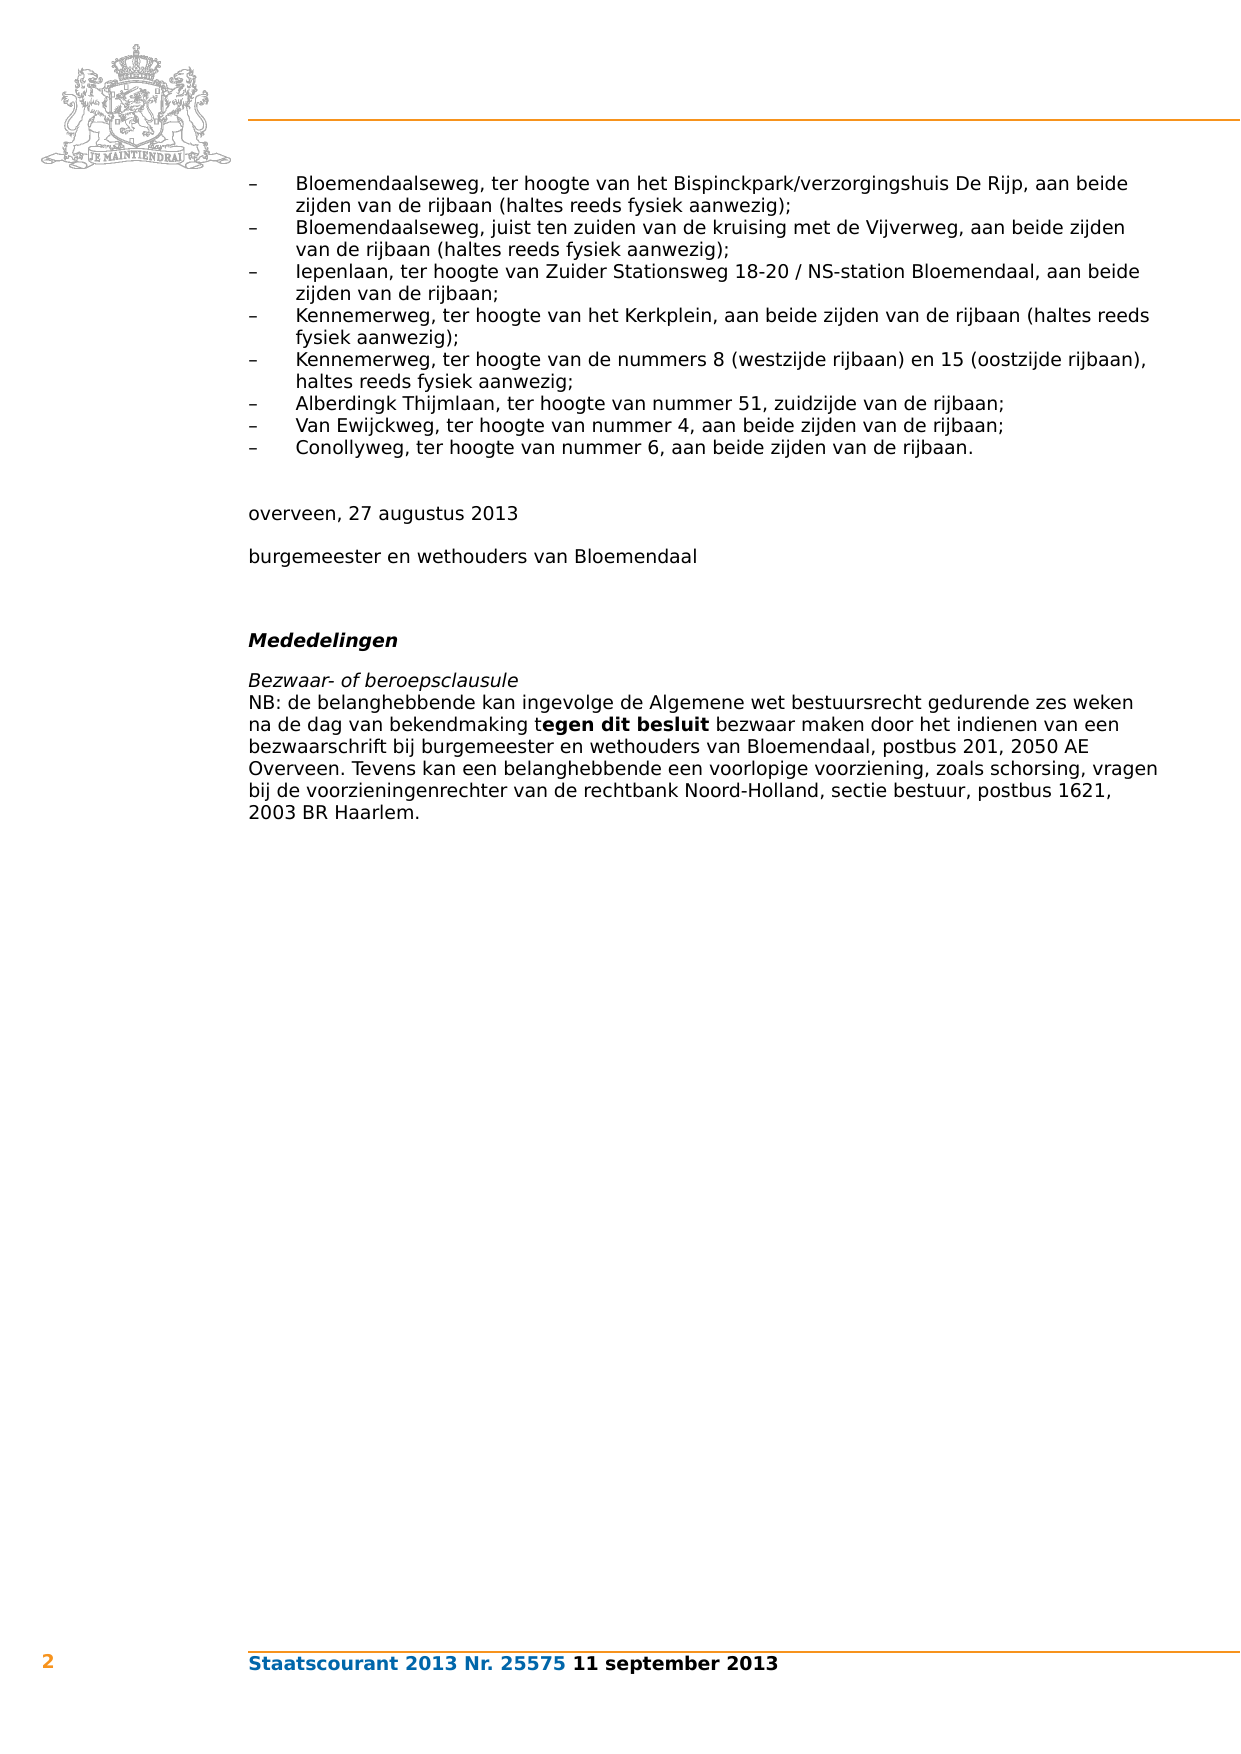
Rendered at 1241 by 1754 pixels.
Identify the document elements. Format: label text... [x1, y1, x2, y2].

picture [41, 44, 231, 169]
text burgemeester en wethouders van Bloemendaal [248, 546, 1163, 568]
list Kennemerweg, ter hoogte van de nummers 8 (westzijde rijbaan) en 15 (oostzijde rijbaan), haltes reeds fysiek aanwezig; [248, 349, 1163, 393]
list Bloemendaalseweg, juist ten zuiden van de kruising met de Vijverweg, aan beide zijden van de rijbaan (haltes reeds fysiek aanwezig); [248, 217, 1163, 261]
list Van Ewijckweg, ter hoogte van nummer 4, aan beide zijden van de rijbaan; [248, 414, 1163, 437]
subtitle Bezwaar- of beroepsclausule [248, 670, 1163, 692]
list Iepenlaan, ter hoogte van Zuider Stationsweg 18-20 / NS-station Bloemendaal, aan beide zijden van de rijbaan; [248, 261, 1163, 305]
text overveen, 27 augustus 2013 [248, 502, 1163, 524]
list Bloemendaalseweg, ter hoogte van het Bispinckpark/verzorgingshuis De Rijp, aan beide zijden van de rijbaan (haltes reeds fysiek aanwezig); [248, 173, 1163, 217]
subtitle Mededelingen [248, 630, 1163, 652]
list Kennemerweg, ter hoogte van het Kerkplein, aan beide zijden van de rijbaan (haltes reeds fysiek aanwezig); [248, 305, 1163, 349]
list Conollyweg, ter hoogte van nummer 6, aan beide zijden van de rijbaan. [248, 437, 1163, 458]
list Alberdingk Thijmlaan, ter hoogte van nummer 51, zuidzijde van de rijbaan; [248, 393, 1163, 414]
text NB: de belanghebbende kan ingevolge de Algemene wet bestuursrecht gedurende zes weken na de dag van bekendmaking tegen dit besluit bezwaar maken door het indienen van een bezwaarschrift bij burgemeester en wethouders van Bloemendaal, postbus 201, 2050 AE Overveen. Tevens kan een belanghebbende een voorlopige voorziening, zoals schorsing, vragen bij de voorzieningenrechter van de rechtbank Noord-Holland, sectie bestuur, postbus 1621, 2003 BR Haarlem. [248, 692, 1163, 824]
